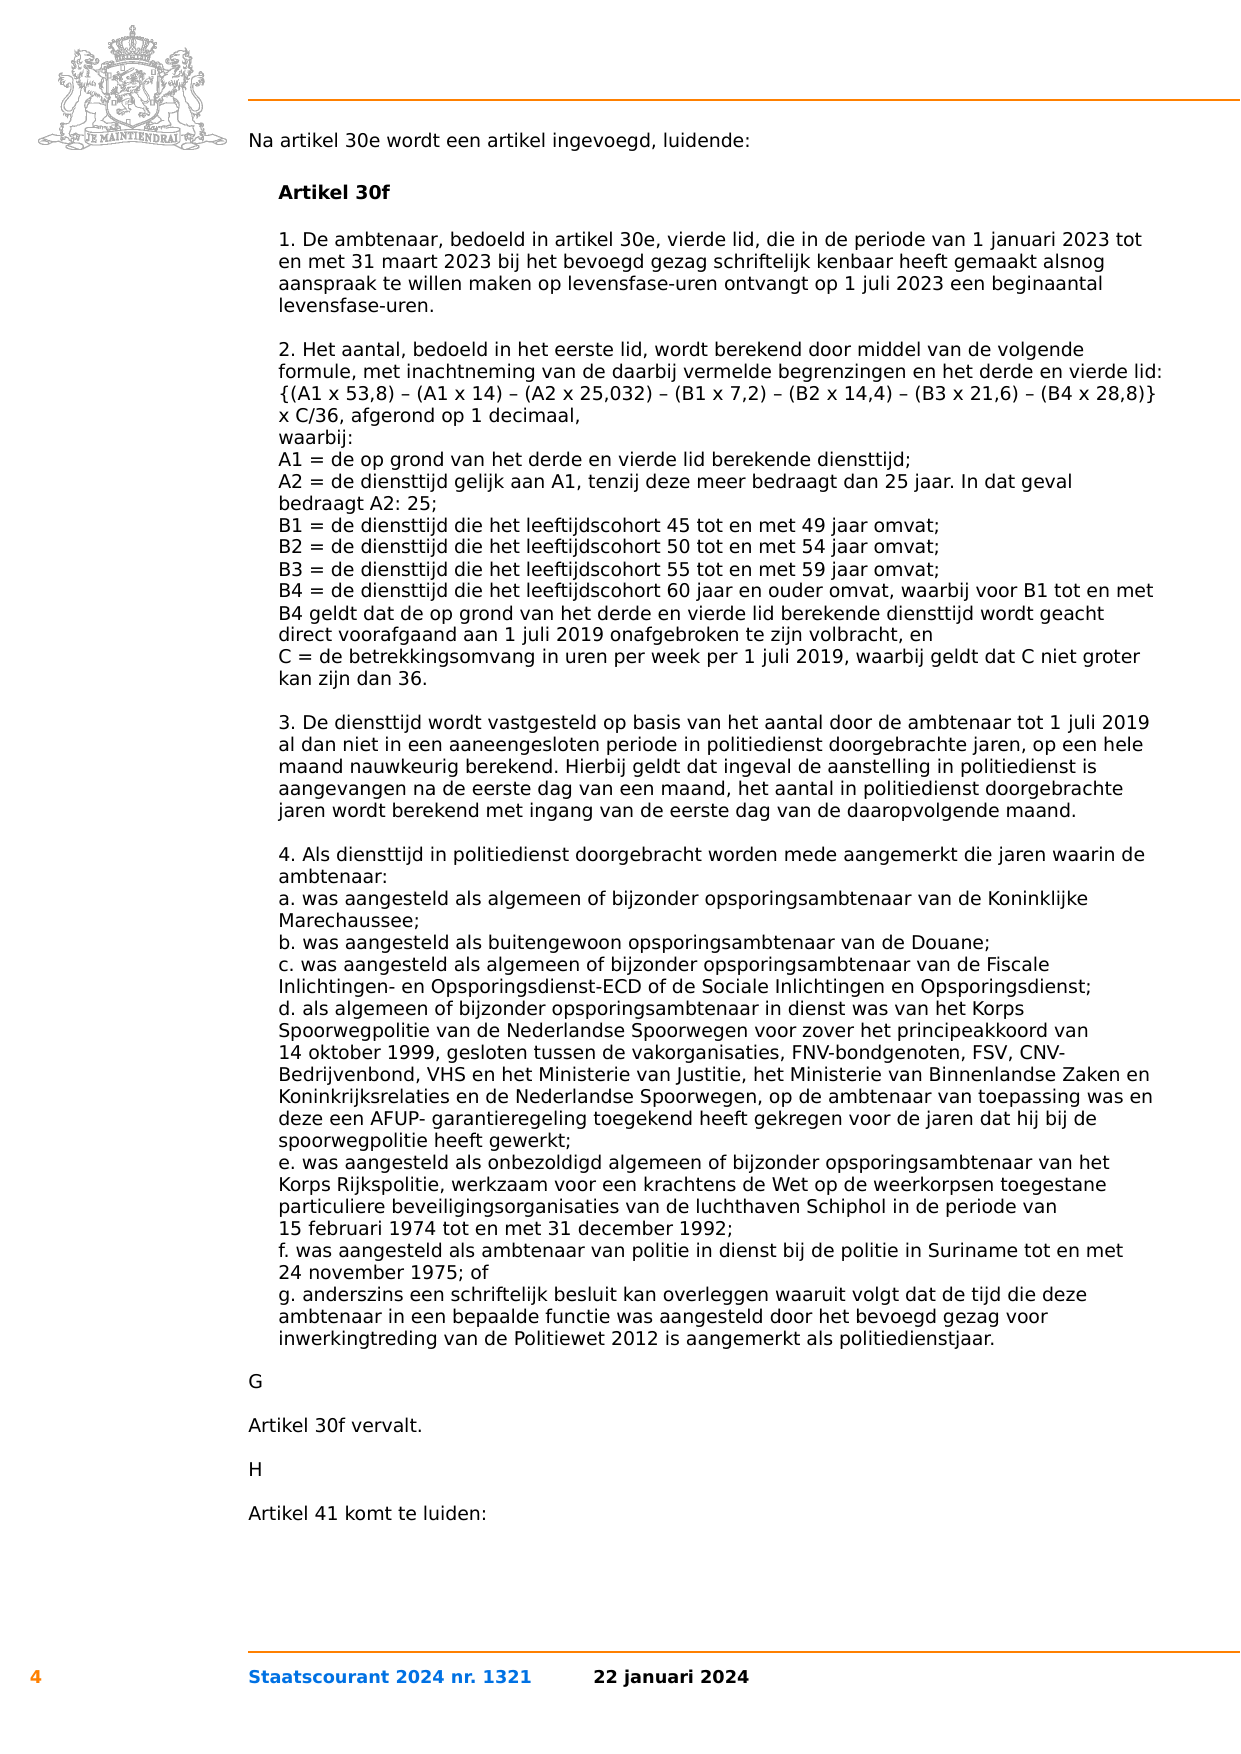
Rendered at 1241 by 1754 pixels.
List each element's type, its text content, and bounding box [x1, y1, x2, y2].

text Artikel 41 komt te luiden: [248, 1503, 1163, 1525]
text waarbij: [278, 427, 1163, 448]
subtitle Artikel 30f [278, 182, 1163, 204]
text A1 = de op grond van het derde en vierde lid berekende diensttijd; [278, 448, 1163, 471]
text C = de betrekkingsomvang in uren per week per 1 juli 2019, waarbij geldt dat C niet groter kan zijn dan 36. [278, 646, 1163, 690]
text a. was aangesteld als algemeen of bijzonder opsporingsambtenaar van de Koninklijke Marechaussee; [278, 888, 1163, 932]
picture [38, 25, 227, 150]
text {(A1 x 53,8) – (A1 x 14) – (A2 x 25,032) – (B1 x 7,2) – (B2 x 14,4) – (B3 x 21,6) – (B4 x 28,8)} x C/36, afgerond op 1 decimaal, [278, 383, 1163, 427]
text g. anderszins een schriftelijk besluit kan overleggen waaruit volgt dat de tijd die deze ambtenaar in een bepaalde functie was aangesteld door het bevoegd gezag voor inwerkingtreding van de Politiewet 2012 is aangemerkt als politiedienstjaar. [278, 1283, 1163, 1349]
text f. was aangesteld als ambtenaar van politie in dienst bij de politie in Suriname tot en met 24 november 1975; of [278, 1239, 1163, 1283]
text H [248, 1459, 1163, 1481]
text e. was aangesteld als onbezoldigd algemeen of bijzonder opsporingsambtenaar van het Korps Rijkspolitie, werkzaam voor een krachtens de Wet op de weerkorpsen toegestane particuliere beveiligingsorganisaties van de luchthaven Schiphol in de periode van 15 februari 1974 tot en met 31 december 1992; [278, 1152, 1163, 1239]
text 4. Als diensttijd in politiedienst doorgebracht worden mede aangemerkt die jaren waarin de ambtenaar: [278, 844, 1163, 888]
text G [248, 1371, 1163, 1393]
text c. was aangesteld als algemeen of bijzonder opsporingsambtenaar van de Fiscale Inlichtingen- en Opsporingsdienst-ECD of de Sociale Inlichtingen en Opsporingsdienst; [278, 954, 1163, 998]
text d. als algemeen of bijzonder opsporingsambtenaar in dienst was van het Korps Spoorwegpolitie van de Nederlandse Spoorwegen voor zover het principeakkoord van 14 oktober 1999, gesloten tussen de vakorganisaties, FNV-bondgenoten, FSV, CNV-Bedrijvenbond, VHS en het Ministerie van Justitie, het Ministerie van Binnenlandse Zaken en Koninkrijksrelaties en de Nederlandse Spoorwegen, op de ambtenaar van toepassing was en deze een AFUP- garantieregeling toegekend heeft gekregen voor de jaren dat hij bij de spoorwegpolitie heeft gewerkt; [278, 998, 1163, 1152]
text B2 = de diensttijd die het leeftijdscohort 50 tot en met 54 jaar omvat; [278, 536, 1163, 558]
text 3. De diensttijd wordt vastgesteld op basis van het aantal door de ambtenaar tot 1 juli 2019 al dan niet in een aaneengesloten periode in politiedienst doorgebrachte jaren, op een hele maand nauwkeurig berekend. Hierbij geldt dat ingeval de aanstelling in politiedienst is aangevangen na de eerste dag van een maand, het aantal in politiedienst doorgebrachte jaren wordt berekend met ingang van de eerste dag van de daaropvolgende maand. [278, 712, 1163, 822]
text b. was aangesteld als buitengewoon opsporingsambtenaar van de Douane; [278, 932, 1163, 954]
text B1 = de diensttijd die het leeftijdscohort 45 tot en met 49 jaar omvat; [278, 514, 1163, 536]
text A2 = de diensttijd gelijk aan A1, tenzij deze meer bedraagt dan 25 jaar. In dat geval bedraagt A2: 25; [278, 471, 1163, 514]
text B4 = de diensttijd die het leeftijdscohort 60 jaar en ouder omvat, waarbij voor B1 tot en met B4 geldt dat de op grond van het derde en vierde lid berekende diensttijd wordt geacht direct voorafgaand aan 1 juli 2019 onafgebroken te zijn volbracht, en [278, 580, 1163, 646]
text 2. Het aantal, bedoeld in het eerste lid, wordt berekend door middel van de volgende formule, met inachtneming van de daarbij vermelde begrenzingen en het derde en vierde lid: [278, 339, 1163, 383]
text B3 = de diensttijd die het leeftijdscohort 55 tot en met 59 jaar omvat; [278, 558, 1163, 580]
text Artikel 30f vervalt. [248, 1415, 1163, 1437]
text Na artikel 30e wordt een artikel ingevoegd, luidende: [248, 130, 1163, 152]
text 1. De ambtenaar, bedoeld in artikel 30e, vierde lid, die in de periode van 1 januari 2023 tot en met 31 maart 2023 bij het bevoegd gezag schriftelijk kenbaar heeft gemaakt alsnog aanspraak te willen maken op levensfase-uren ontvangt op 1 juli 2023 een beginaantal levensfase-uren. [278, 229, 1163, 317]
